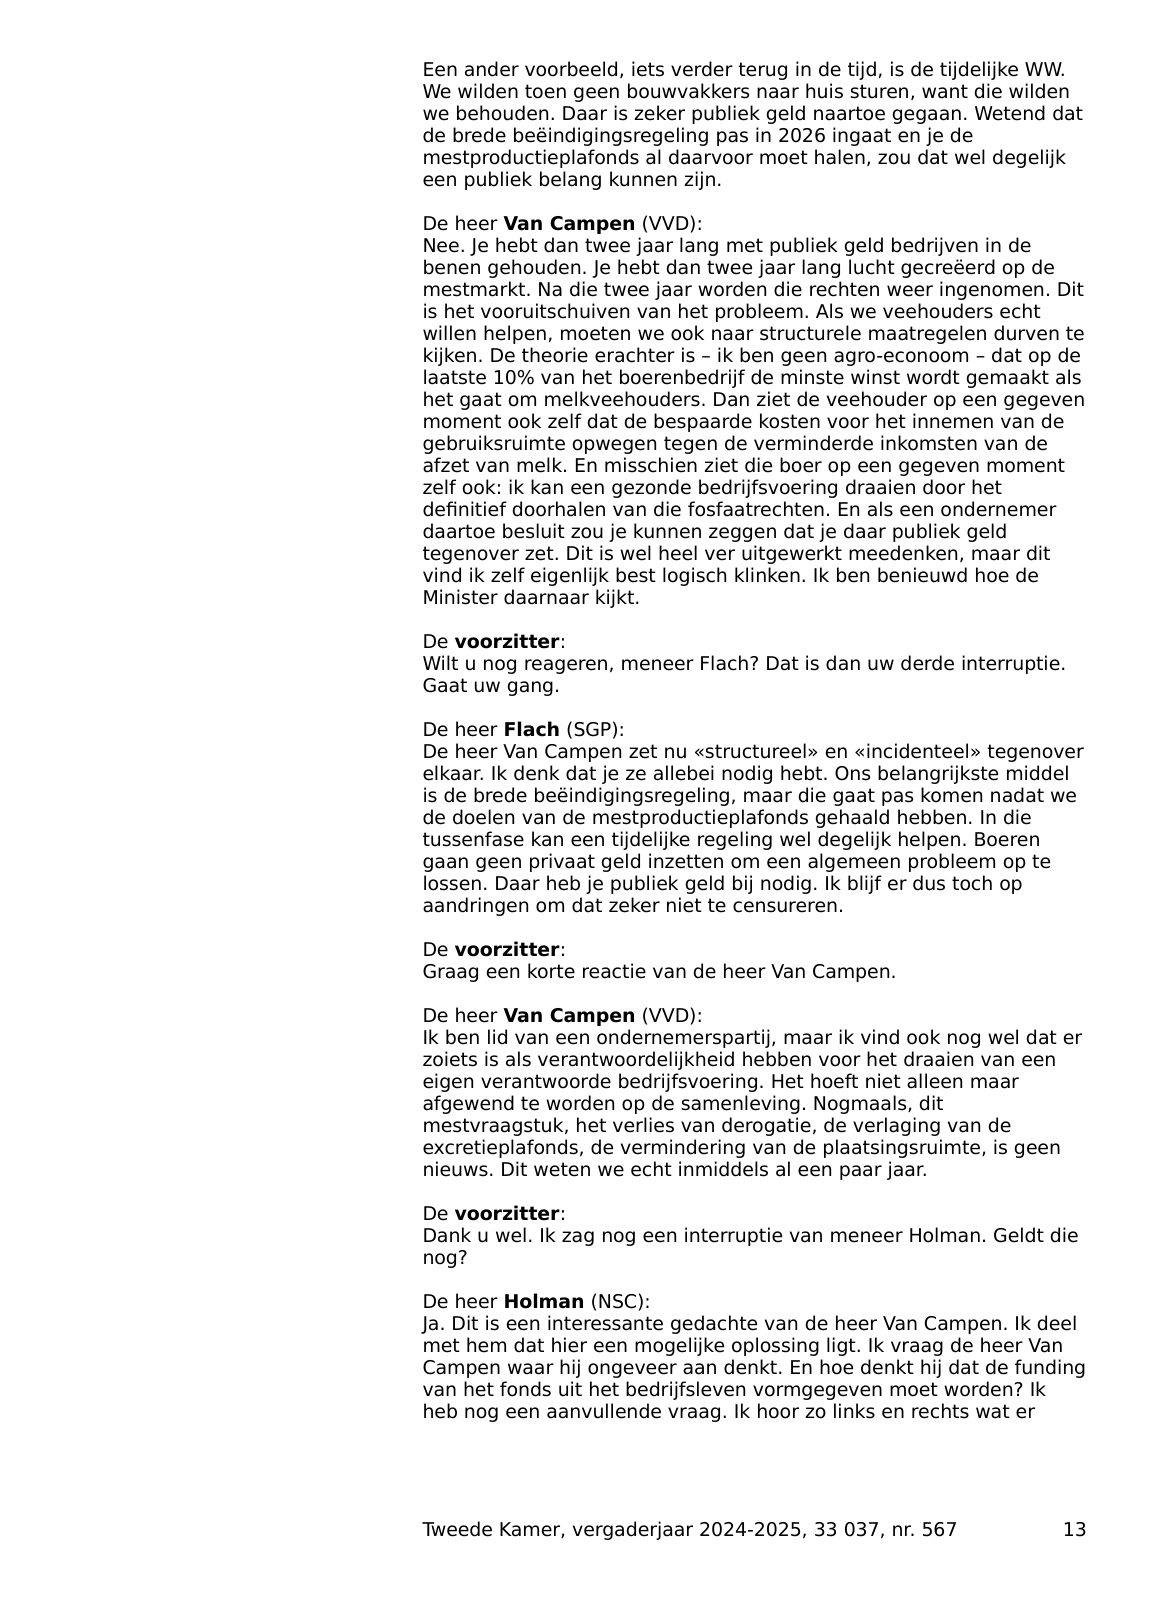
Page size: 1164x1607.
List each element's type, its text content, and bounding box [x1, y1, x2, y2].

text De voorzitter: [422, 631, 1087, 653]
text De heer Van Campen (VVD): [422, 213, 1087, 235]
text Ja. Dit is een interessante gedachte van de heer Van Campen. Ik deel met hem dat hier een mogelijke oplossing ligt. Ik vraag de heer Van Campen waar hij ongeveer aan denkt. En hoe denkt hij dat de funding van het fonds uit het bedrijfsleven vormgegeven moet worden? Ik heb nog een aanvullende vraag. Ik hoor zo links en rechts wat er [422, 1313, 1087, 1423]
text Graag een korte reactie van de heer Van Campen. [422, 961, 1087, 983]
text De voorzitter: [422, 939, 1087, 961]
text De heer Van Campen zet nu «structureel» en «incidenteel» tegenover elkaar. Ik denk dat je ze allebei nodig hebt. Ons belangrijkste middel is de brede beëindigingsregeling, maar die gaat pas komen nadat we de doelen van de mestproductieplafonds gehaald hebben. In die tussenfase kan een tijdelijke regeling wel degelijk helpen. Boeren gaan geen privaat geld inzetten om een algemeen probleem op te lossen. Daar heb je publiek geld bij nodig. Ik blijf er dus toch op aandringen om dat zeker niet te censureren. [422, 741, 1087, 917]
text De heer Van Campen (VVD): [422, 1005, 1087, 1027]
text Dank u wel. Ik zag nog een interruptie van meneer Holman. Geldt die nog? [422, 1225, 1087, 1269]
text Een ander voorbeeld, iets verder terug in de tijd, is de tijdelijke WW. We wilden toen geen bouwvakkers naar huis sturen, want die wilden we behouden. Daar is zeker publiek geld naartoe gegaan. Wetend dat de brede beëindigingsregeling pas in 2026 ingaat en je de mestproductieplafonds al daarvoor moet halen, zou dat wel degelijk een publiek belang kunnen zijn. [422, 59, 1087, 191]
text Wilt u nog reageren, meneer Flach? Dat is dan uw derde interruptie. Gaat uw gang. [422, 653, 1087, 697]
text De voorzitter: [422, 1203, 1087, 1225]
text De heer Flach (SGP): [422, 719, 1087, 741]
text De heer Holman (NSC): [422, 1291, 1087, 1313]
text Ik ben lid van een ondernemerspartij, maar ik vind ook nog wel dat er zoiets is als verantwoordelijkheid hebben voor het draaien van een eigen verantwoorde bedrijfsvoering. Het hoeft niet alleen maar afgewend te worden op de samenleving. Nogmaals, dit mestvraagstuk, het verlies van derogatie, de verlaging van de excretieplafonds, de vermindering van de plaatsingsruimte, is geen nieuws. Dit weten we echt inmiddels al een paar jaar. [422, 1027, 1087, 1181]
text Nee. Je hebt dan twee jaar lang met publiek geld bedrijven in de benen gehouden. Je hebt dan twee jaar lang lucht gecreëerd op de mestmarkt. Na die twee jaar worden die rechten weer ingenomen. Dit is het vooruitschuiven van het probleem. Als we veehouders echt willen helpen, moeten we ook naar structurele maatregelen durven te kijken. De theorie erachter is – ik ben geen agro-econoom – dat op de laatste 10% van het boerenbedrijf de minste winst wordt gemaakt als het gaat om melkveehouders. Dan ziet de veehouder op een gegeven moment ook zelf dat de bespaarde kosten voor het innemen van de gebruiksruimte opwegen tegen de verminderde inkomsten van de afzet van melk. En misschien ziet die boer op een gegeven moment zelf ook: ik kan een gezonde bedrijfsvoering draaien door het definitief doorhalen van die fosfaatrechten. En als een ondernemer daartoe besluit zou je kunnen zeggen dat je daar publiek geld tegenover zet. Dit is wel heel ver uitgewerkt meedenken, maar dit vind ik zelf eigenlijk best logisch klinken. Ik ben benieuwd hoe de Minister daarnaar kijkt. [422, 235, 1087, 609]
